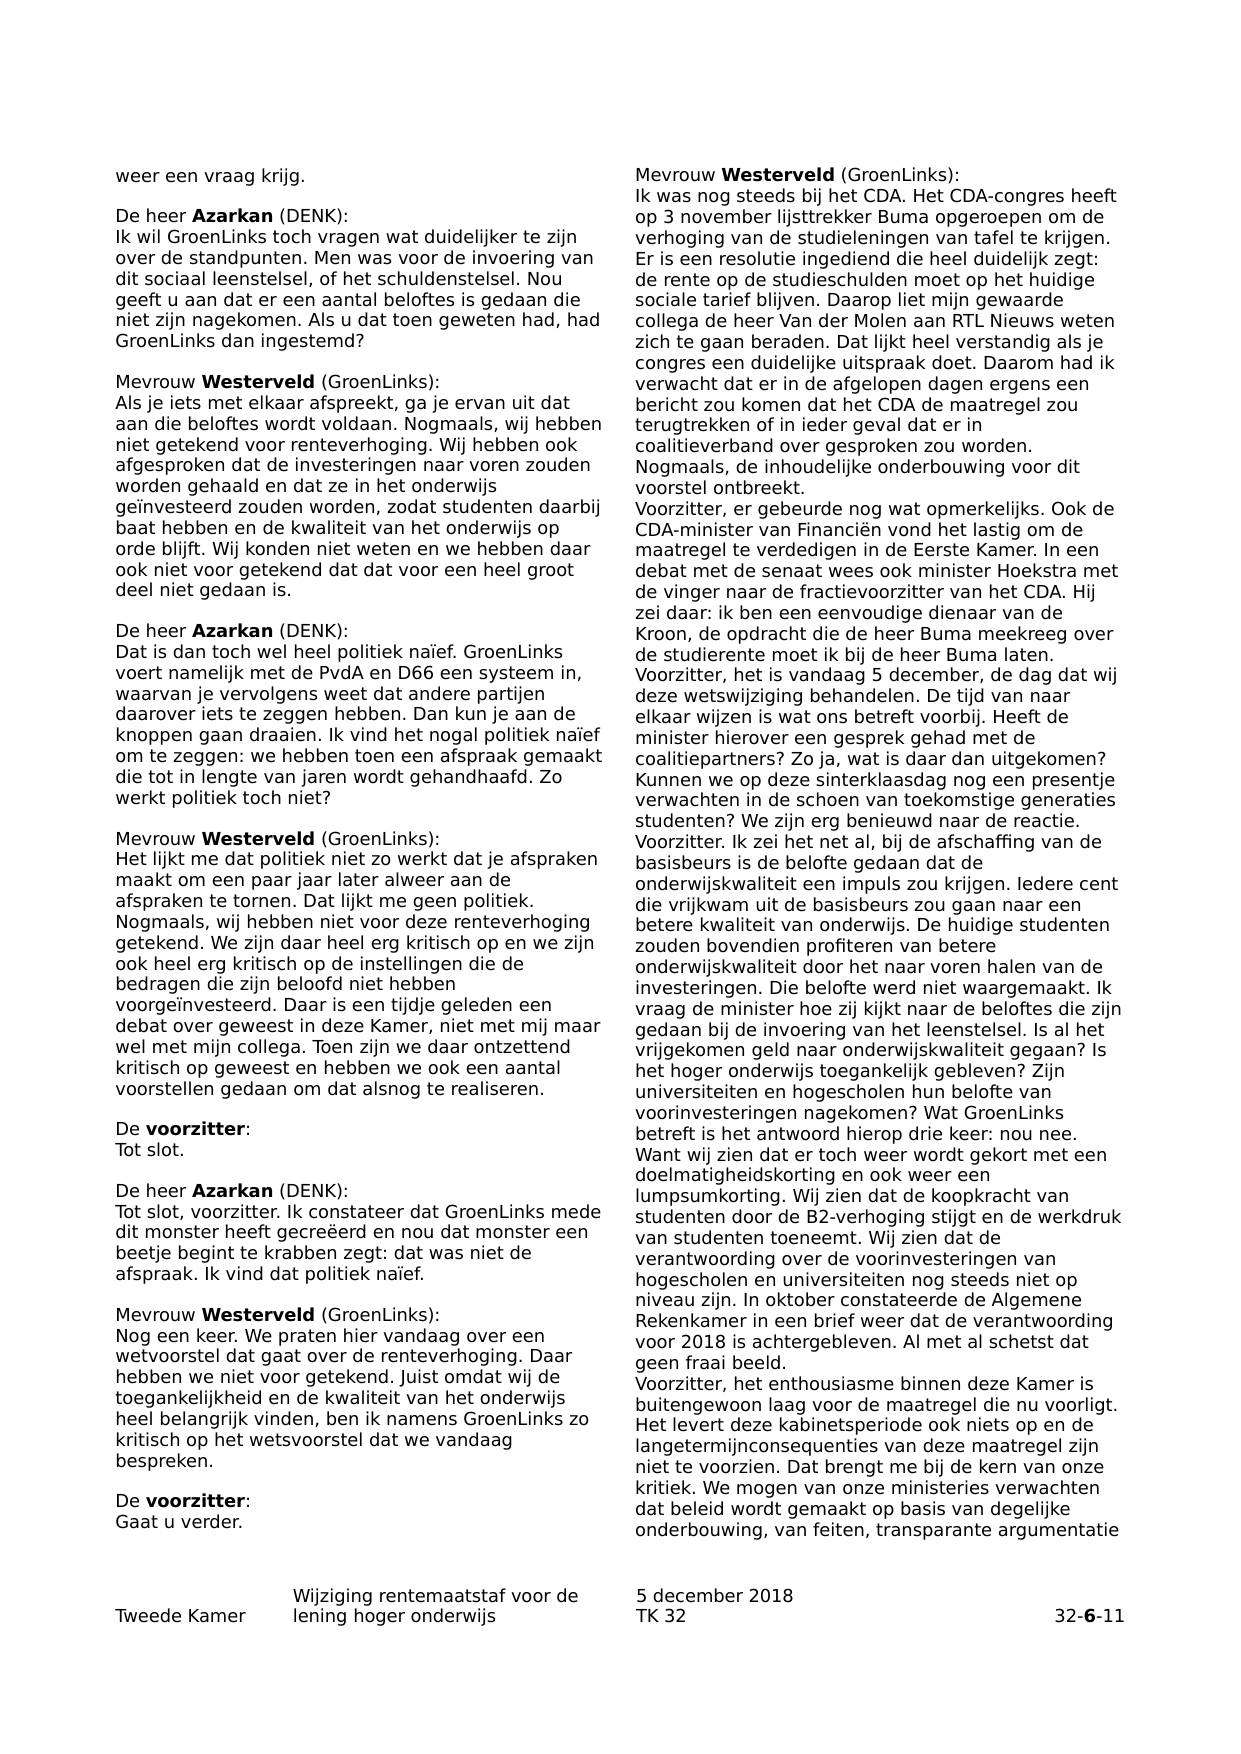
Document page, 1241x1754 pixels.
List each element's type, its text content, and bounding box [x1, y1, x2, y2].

text Voorzitter, het enthousiasme binnen deze Kamer is buitengewoon laag voor de maatregel die nu voorligt. Het levert deze kabinetsperiode ook niets op en de langetermijnconsequenties van deze maatregel zijn niet te voorzien. Dat brengt me bij de kern van onze kritiek. We mogen van onze ministeries verwachten dat beleid wordt gemaakt op basis van degelijke onderbouwing, van feiten, transparante argumentatie [635, 1373, 1125, 1540]
text De heer Azarkan (DENK): [115, 1181, 605, 1201]
text Mevrouw Westerveld (GroenLinks): [115, 372, 605, 393]
text Gaat u verder. [115, 1512, 605, 1533]
text Voorzitter, er gebeurde nog wat opmerkelijks. Ook de CDA-minister van Financiën vond het lastig om de maatregel te verdedigen in de Eerste Kamer. In een debat met de senaat wees ook minister Hoekstra met de vinger naar de fractievoorzitter van het CDA. Hij zei daar: ik ben een eenvoudige dienaar van de Kroon, de opdracht die de heer Buma meekreeg over de studierente moet ik bij de heer Buma laten. [635, 498, 1125, 665]
text Voorzitter. Ik zei het net al, bij de afschaffing van de basisbeurs is de belofte gedaan dat de onderwijskwaliteit een impuls zou krijgen. Iedere cent die vrijkwam uit de basisbeurs zou gaan naar een betere kwaliteit van onderwijs. De huidige studenten zouden bovendien profiteren van betere onderwijskwaliteit door het naar voren halen van de investeringen. Die belofte werd niet waargemaakt. Ik vraag de minister hoe zij kijkt naar de beloftes die zijn gedaan bij de invoering van het leenstelsel. Is al het vrijgekomen geld naar onderwijskwaliteit gegaan? Is het hoger onderwijs toegankelijk gebleven? Zijn universiteiten en hogescholen hun belofte van voorinvesteringen nagekomen? Wat GroenLinks betreft is het antwoord hierop drie keer: nou nee. Want wij zien dat er toch weer wordt gekort met een doelmatigheidskorting en ook weer een lumpsumkorting. Wij zien dat de koopkracht van studenten door de B2-verhoging stijgt en de werkdruk van studenten toeneemt. Wij zien dat de verantwoording over de voorinvesteringen van hogescholen en universiteiten nog steeds niet op niveau zijn. In oktober constateerde de Algemene Rekenkamer in een brief weer dat de verantwoording voor 2018 is achtergebleven. Al met al schetst dat geen fraai beeld. [635, 832, 1125, 1373]
text Voorzitter, het is vandaag 5 december, de dag dat wij deze wetswijziging behandelen. De tijd van naar elkaar wijzen is wat ons betreft voorbij. Heeft de minister hierover een gesprek gehad met de coalitiepartners? Zo ja, wat is daar dan uitgekomen? Kunnen we op deze sinterklaasdag nog een presentje verwachten in de schoen van toekomstige generaties studenten? We zijn erg benieuwd naar de reactie. [635, 665, 1125, 832]
text Tot slot. [115, 1140, 605, 1161]
text De heer Azarkan (DENK): [115, 621, 605, 642]
text De voorzitter: [115, 1491, 605, 1512]
text Nog een keer. We praten hier vandaag over een wetvoorstel dat gaat over de renteverhoging. Daar hebben we niet voor getekend. Juist omdat wij de toegankelijkheid en de kwaliteit van het onderwijs heel belangrijk vinden, ben ik namens GroenLinks zo kritisch op het wetsvoorstel dat we vandaag bespreken. [115, 1325, 605, 1471]
text Mevrouw Westerveld (GroenLinks): [115, 1305, 605, 1325]
text Ik wil GroenLinks toch vragen wat duidelijker te zijn over de standpunten. Men was voor de invoering van dit sociaal leenstelsel, of het schuldenstelsel. Nou geeft u aan dat er een aantal beloftes is gedaan die niet zijn nagekomen. Als u dat toen geweten had, had GroenLinks dan ingestemd? [115, 227, 605, 352]
text De voorzitter: [115, 1119, 605, 1140]
text De heer Azarkan (DENK): [115, 206, 605, 227]
text Mevrouw Westerveld (GroenLinks): [635, 165, 1125, 186]
text Ik was nog steeds bij het CDA. Het CDA-congres heeft op 3 november lijsttrekker Buma opgeroepen om de verhoging van de studieleningen van tafel te krijgen. Er is een resolutie ingediend die heel duidelijk zegt: de rente op de studieschulden moet op het huidige sociale tarief blijven. Daarop liet mijn gewaarde collega de heer Van der Molen aan RTL Nieuws weten zich te gaan beraden. Dat lijkt heel verstandig als je congres een duidelijke uitspraak doet. Daarom had ik verwacht dat er in de afgelopen dagen ergens een bericht zou komen dat het CDA de maatregel zou terugtrekken of in ieder geval dat er in coalitieverband over gesproken zou worden. Nogmaals, de inhoudelijke onderbouwing voor dit voorstel ontbreekt. [635, 186, 1125, 498]
text weer een vraag krijg. [115, 165, 605, 186]
text Mevrouw Westerveld (GroenLinks): [115, 828, 605, 849]
text Het lijkt me dat politiek niet zo werkt dat je afspraken maakt om een paar jaar later alweer aan de afspraken te tornen. Dat lijkt me geen politiek. Nogmaals, wij hebben niet voor deze renteverhoging getekend. We zijn daar heel erg kritisch op en we zijn ook heel erg kritisch op de instellingen die de bedragen die zijn beloofd niet hebben voorgeïnvesteerd. Daar is een tijdje geleden een debat over geweest in deze Kamer, niet met mij maar wel met mijn collega. Toen zijn we daar ontzettend kritisch op geweest en hebben we ook een aantal voorstellen gedaan om dat alsnog te realiseren. [115, 849, 605, 1099]
text Als je iets met elkaar afspreekt, ga je ervan uit dat aan die beloftes wordt voldaan. Nogmaals, wij hebben niet getekend voor renteverhoging. Wij hebben ook afgesproken dat de investeringen naar voren zouden worden gehaald en dat ze in het onderwijs geïnvesteerd zouden worden, zodat studenten daarbij baat hebben en de kwaliteit van het onderwijs op orde blijft. Wij konden niet weten en we hebben daar ook niet voor getekend dat dat voor een heel groot deel niet gedaan is. [115, 393, 605, 601]
text Dat is dan toch wel heel politiek naïef. GroenLinks voert namelijk met de PvdA en D66 een systeem in, waarvan je vervolgens weet dat andere partijen daarover iets te zeggen hebben. Dan kun je aan de knoppen gaan draaien. Ik vind het nogal politiek naïef om te zeggen: we hebben toen een afspraak gemaakt die tot in lengte van jaren wordt gehandhaafd. Zo werkt politiek toch niet? [115, 642, 605, 808]
text Tot slot, voorzitter. Ik constateer dat GroenLinks mede dit monster heeft gecreëerd en nou dat monster een beetje begint te krabben zegt: dat was niet de afspraak. Ik vind dat politiek naïef. [115, 1201, 605, 1285]
